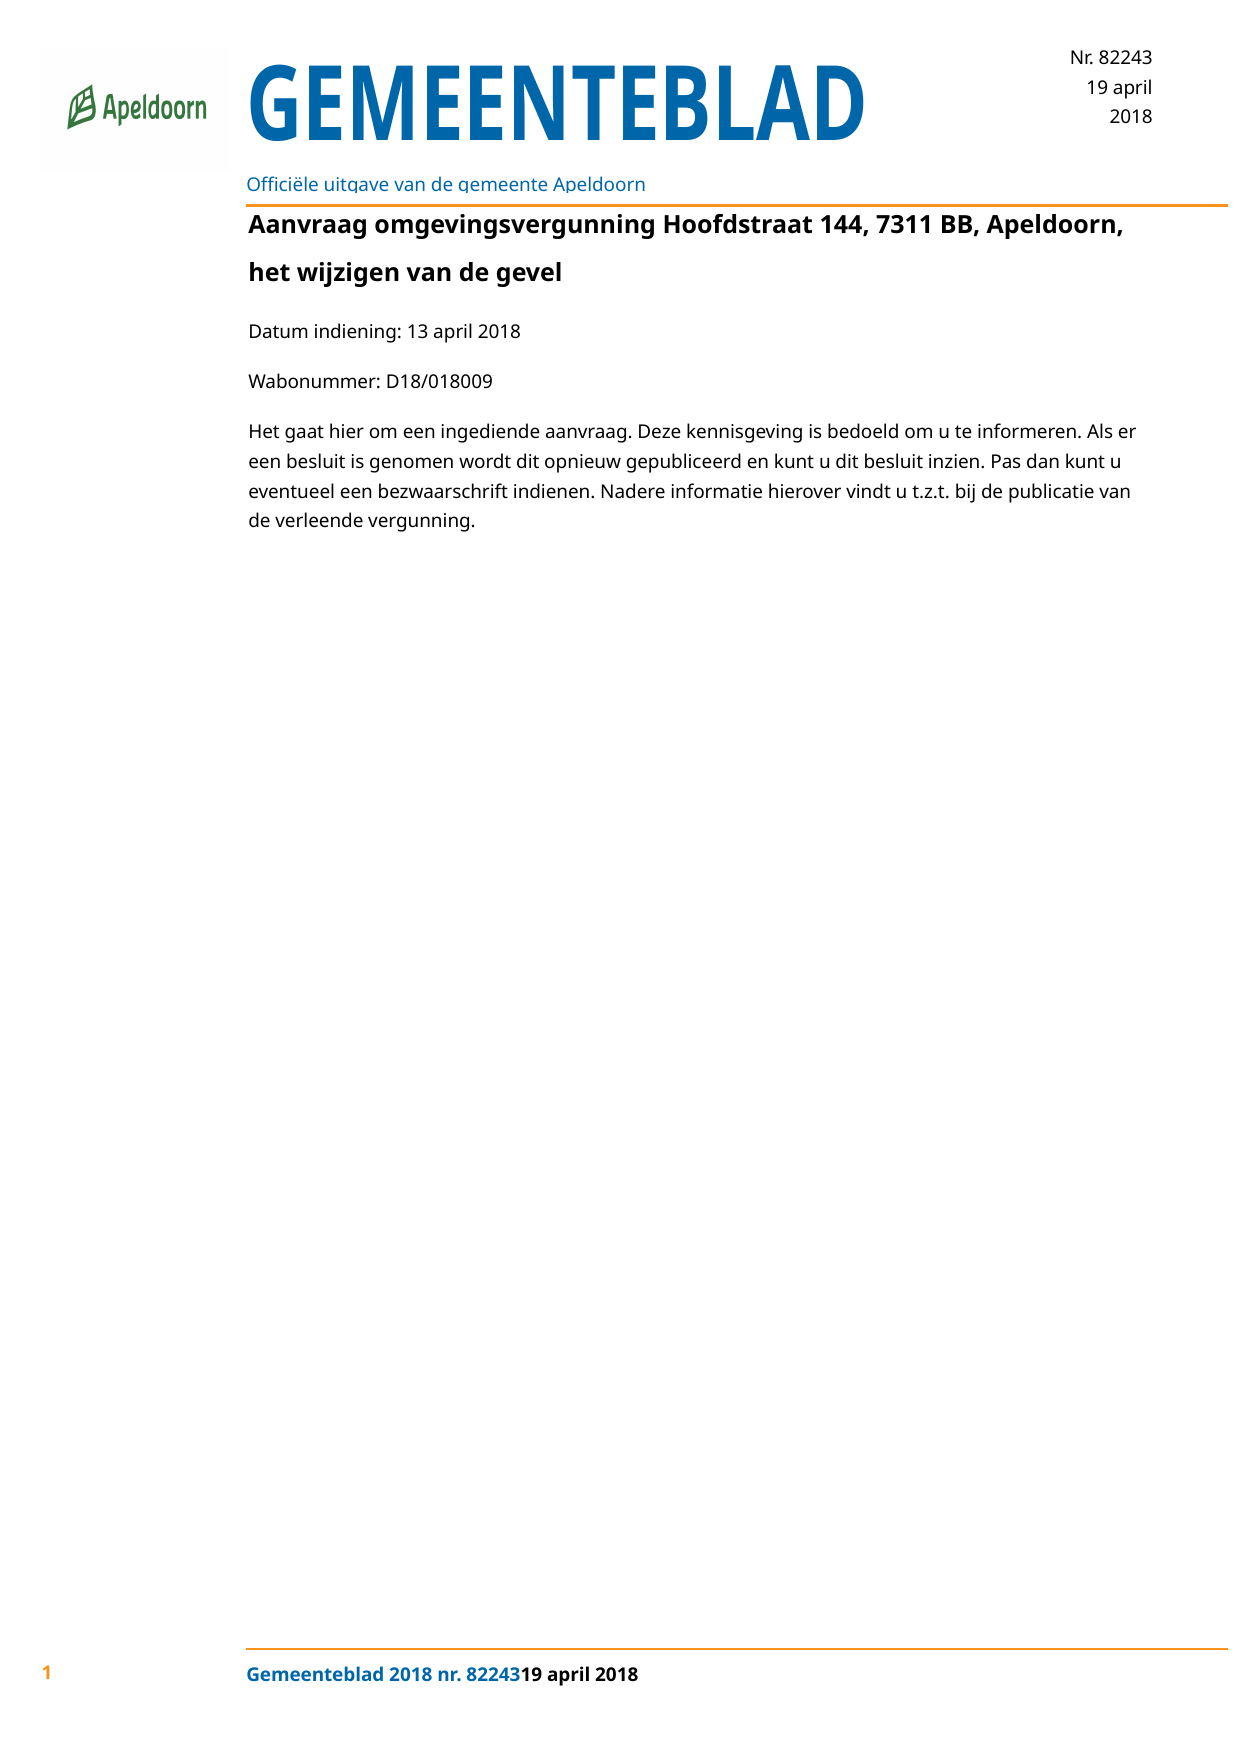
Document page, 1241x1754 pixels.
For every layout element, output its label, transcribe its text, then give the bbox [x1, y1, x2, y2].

text Het gaat hier om een ingediende aanvraag. Deze kennisgeving is bedoeld om u te informeren. Als er een besluit is genomen wordt dit opnieuw gepubliceerd en kunt u dit besluit inzien. Pas dan kunt u eventueel een bezwaarschrift indienen. Nadere informatie hierover vindt u t.z.t. bij de publicatie van de verleende vergunning. [248, 419, 1152, 533]
text Datum indiening: 13 april 2018 [248, 318, 1152, 344]
text Aanvraag omgevingsvergunning Hoofdstraat 144, 7311 BB, Apeldoorn, het wijzigen van de gevel [248, 207, 1152, 288]
text Wabonummer: D18/018009 [248, 368, 1152, 394]
picture [41, 47, 231, 172]
